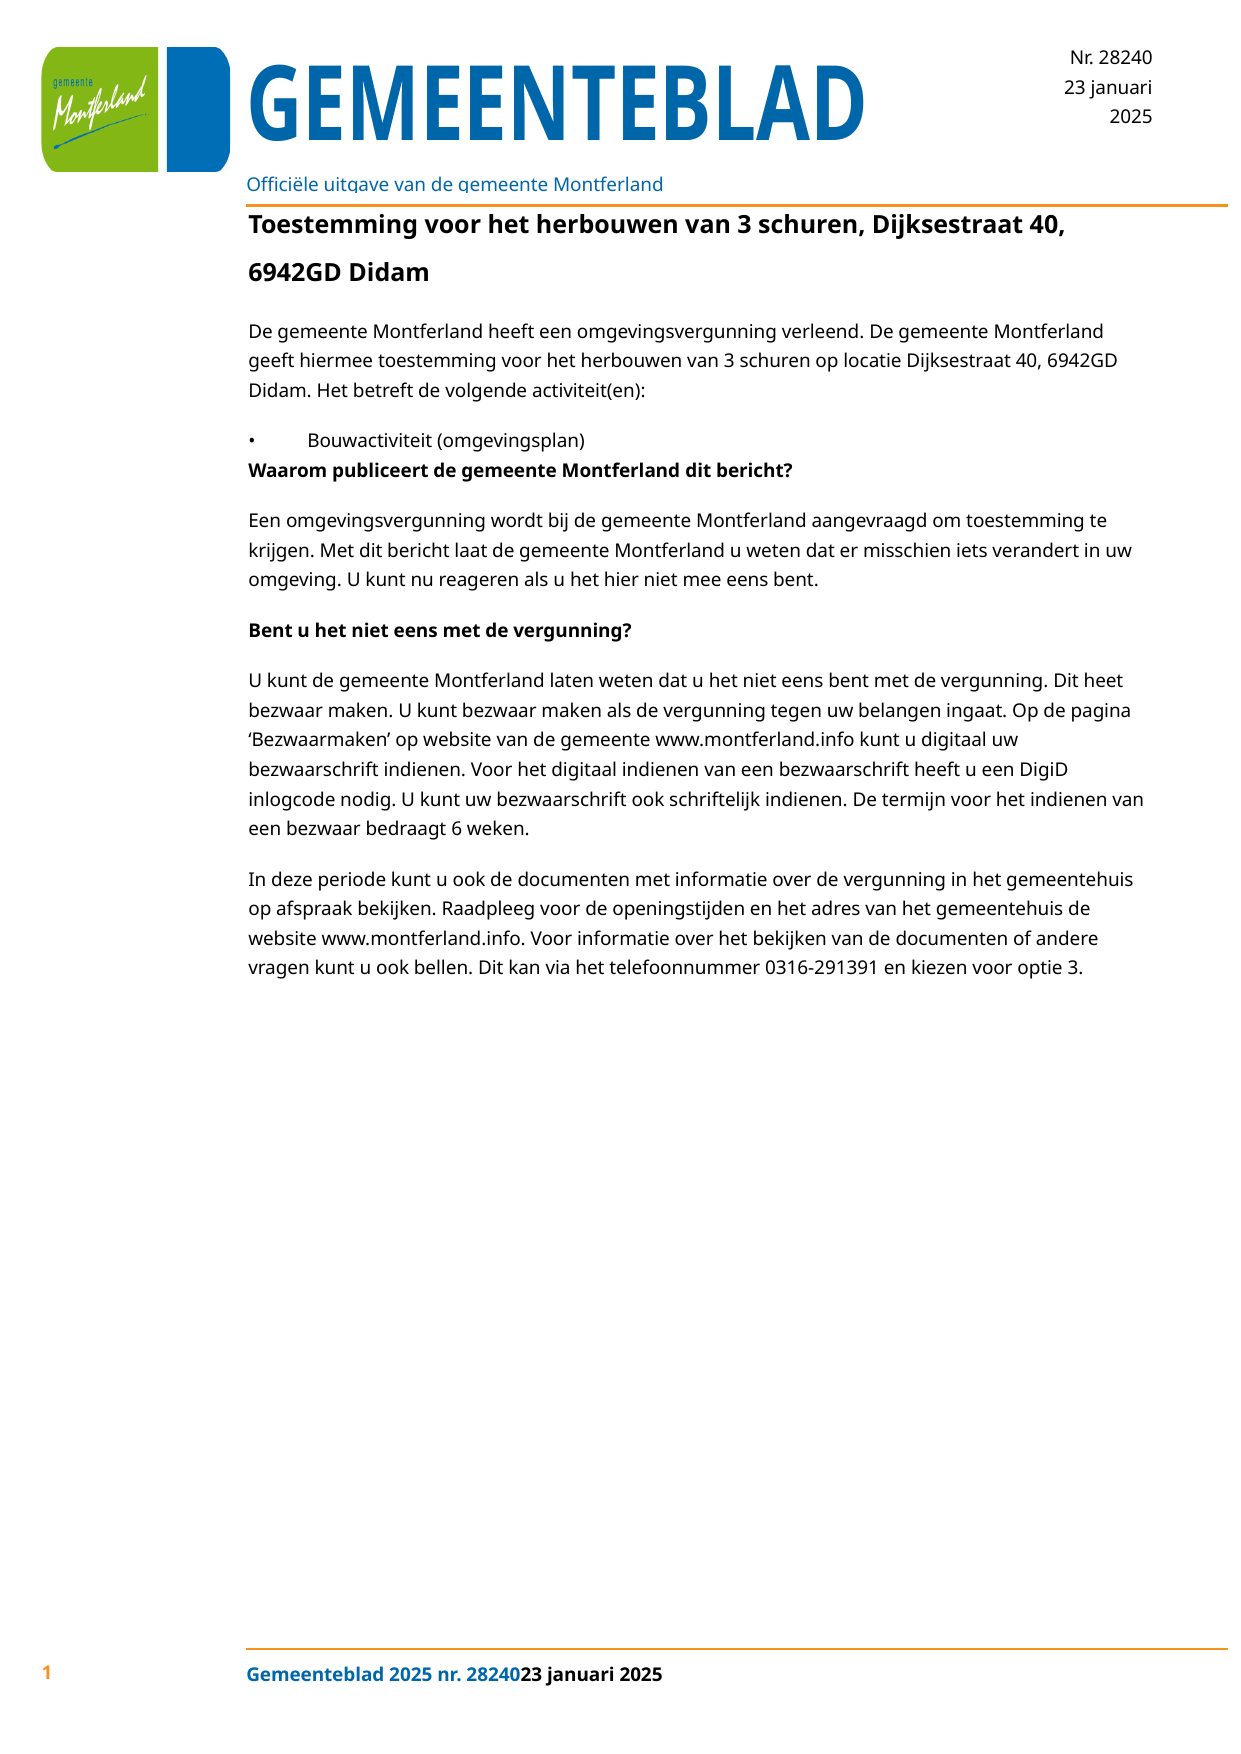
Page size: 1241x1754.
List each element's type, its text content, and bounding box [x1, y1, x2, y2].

picture [41, 47, 231, 172]
text De gemeente Montferland heeft een omgevingsvergunning verleend. De gemeente Montferland geeft hiermee toestemming voor het herbouwen van 3 schuren op locatie Dijksestraat 40, 6942GD Didam. Het betreft de volgende activiteit(en): [248, 318, 1152, 403]
text In deze periode kunt u ook de documenten met informatie over de vergunning in het gemeentehuis op afspraak bekijken. Raadpleeg voor de openingstijden en het adres van het gemeentehuis de website www.montferland.info. Voor informatie over het bekijken van de documenten of andere vragen kunt u ook bellen. Dit kan via het telefoonnummer 0316-291391 en kiezen voor optie 3. [248, 866, 1152, 980]
text Een omgevingsvergunning wordt bij de gemeente Montferland aangevraagd om toestemming te krijgen. Met dit bericht laat de gemeente Montferland u weten dat er misschien iets verandert in uw omgeving. U kunt nu reageren als u het hier niet mee eens bent. [248, 507, 1152, 592]
text Bent u het niet eens met de vergunning? [248, 617, 1152, 643]
text Waarom publiceert de gemeente Montferland dit bericht? [248, 457, 1152, 483]
text Toestemming voor het herbouwen van 3 schuren, Dijksestraat 40, 6942GD Didam [248, 207, 1152, 288]
text U kunt de gemeente Montferland laten weten dat u het niet eens bent met de vergunning. Dit heet bezwaar maken. U kunt bezwaar maken als de vergunning tegen uw belangen ingaat. Op de pagina ‘Bezwaarmaken’ op website van de gemeente www.montferland.info kunt u digitaal uw bezwaarschrift indienen. Voor het digitaal indienen van een bezwaarschrift heeft u een DigiD inlogcode nodig. U kunt uw bezwaarschrift ook schriftelijk indienen. De termijn voor het indienen van een bezwaar bedraagt 6 weken. [248, 667, 1152, 841]
list Bouwactiviteit (omgevingsplan) [248, 427, 1152, 453]
